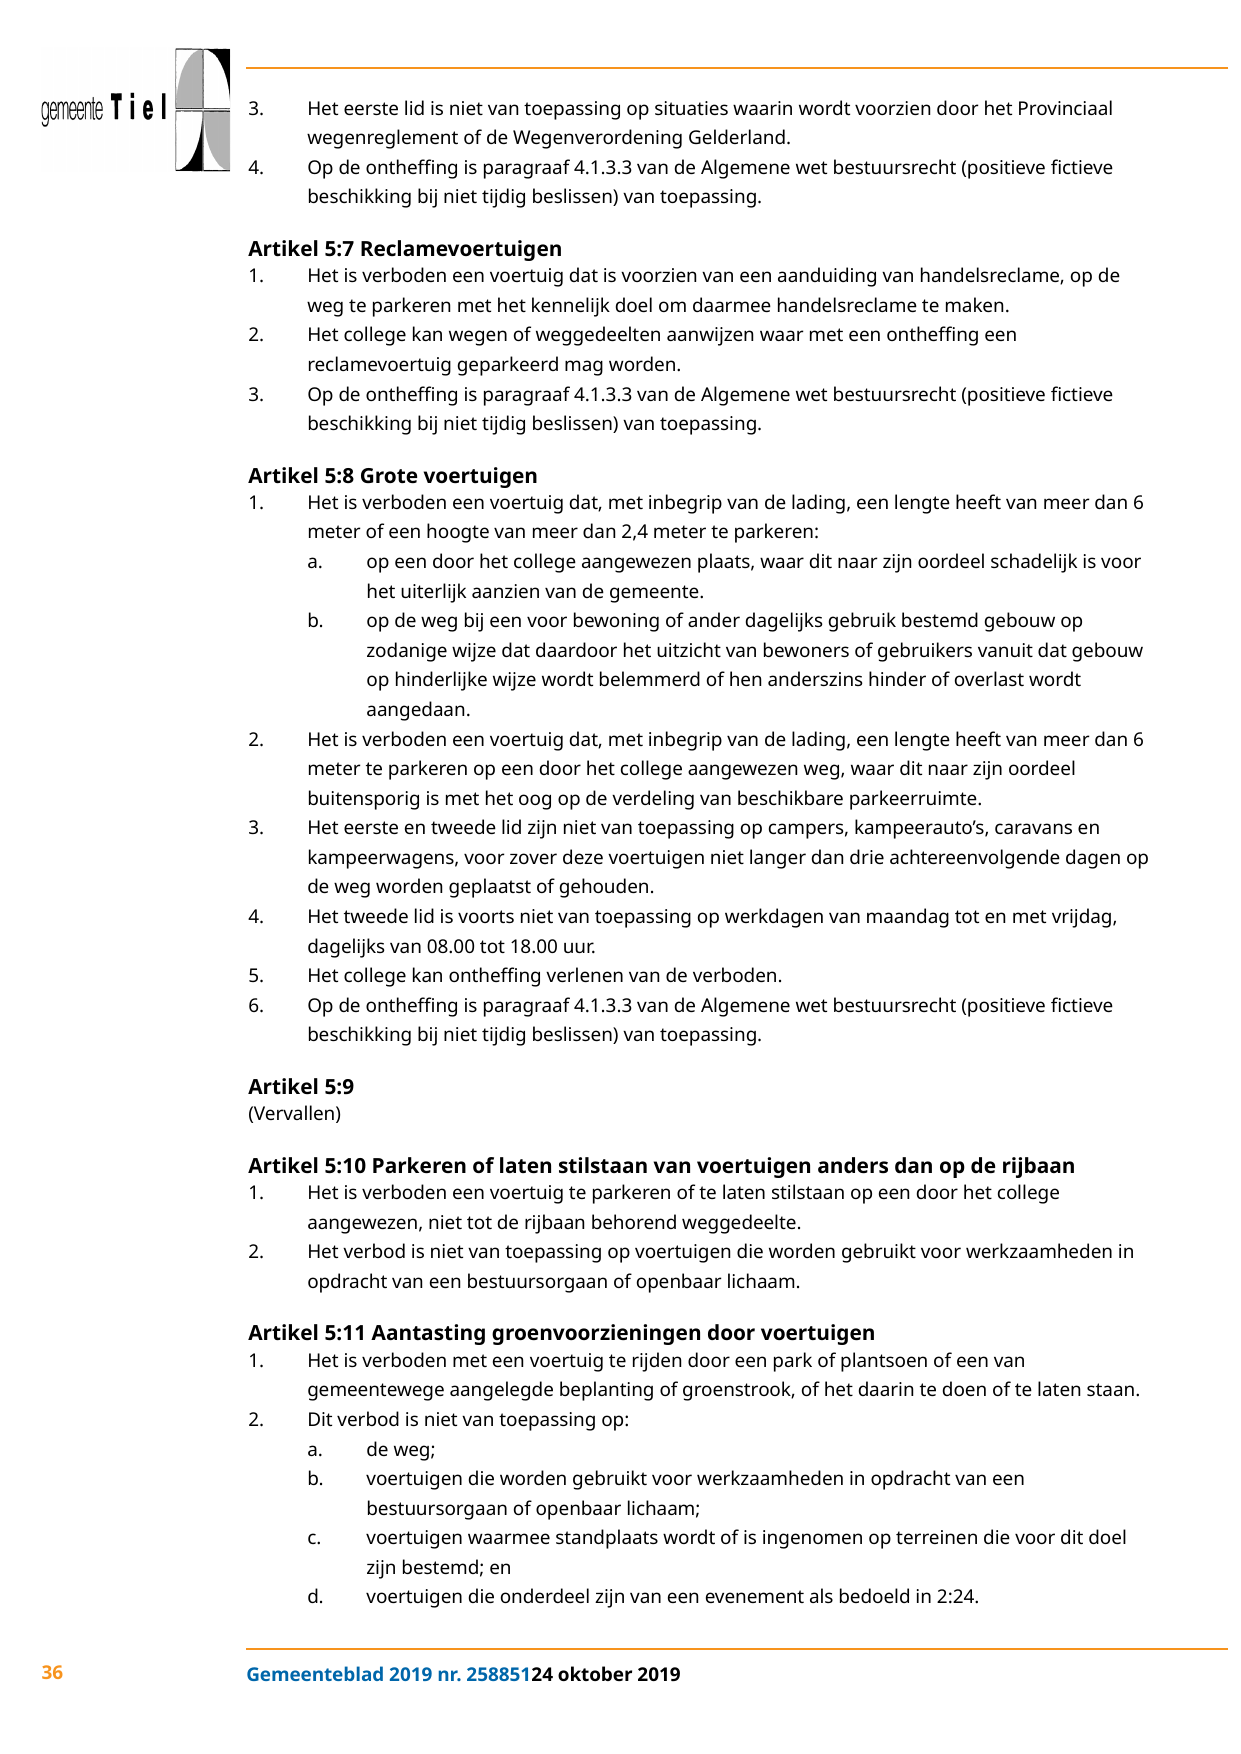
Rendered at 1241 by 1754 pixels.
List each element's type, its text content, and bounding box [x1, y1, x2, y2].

list de weg; [307, 1436, 1152, 1461]
list op de weg bij een voor bewoning of ander dagelijks gebruik bestemd gebouw op zodanige wijze dat daardoor het uitzicht van bewoners of gebruikers vanuit dat gebouw op hinderlijke wijze wordt belemmerd of hen anderszins hinder of overlast wordt aangedaan. [307, 607, 1152, 722]
text (Vervallen) [248, 1101, 1152, 1126]
list Dit verbod is niet van toepassing op: [248, 1406, 1152, 1432]
list Het eerste en tweede lid zijn niet van toepassing op campers, kampeerauto’s, caravans en kampeerwagens, voor zover deze voertuigen niet langer dan drie achtereenvolgende dagen op de weg worden geplaatst of gehouden. [248, 814, 1152, 899]
text Artikel 5:8 Grote voertuigen [248, 461, 1152, 489]
list Het verbod is niet van toepassing op voertuigen die worden gebruikt voor werkzaamheden in opdracht van een bestuursorgaan of openbaar lichaam. [248, 1238, 1152, 1294]
list Het college kan ontheffing verlenen van de verboden. [248, 962, 1152, 988]
text Artikel 5:9 [248, 1072, 1152, 1101]
list voertuigen die worden gebruikt voor werkzaamheden in opdracht van een bestuursorgaan of openbaar lichaam; [307, 1465, 1152, 1521]
list Op de ontheffing is paragraaf 4.1.3.3 van de Algemene wet bestuursrecht (positieve fictieve beschikking bij niet tijdig beslissen) van toepassing. [248, 381, 1152, 436]
picture [41, 47, 231, 172]
list Het is verboden met een voertuig te rijden door een park of plantsoen of een van gemeentewege aangelegde beplanting of groenstrook, of het daarin te doen of te laten staan. [248, 1347, 1152, 1402]
list voertuigen waarmee standplaats wordt of is ingenomen op terreinen die voor dit doel zijn bestemd; en [307, 1524, 1152, 1580]
text Artikel 5:11 Aantasting groenvoorzieningen door voertuigen [248, 1318, 1152, 1347]
list Het eerste lid is niet van toepassing op situaties waarin wordt voorzien door het Provinciaal wegenreglement of de Wegenverordening Gelderland. [248, 95, 1152, 150]
text Artikel 5:7 Reclamevoertuigen [248, 234, 1152, 262]
list Het is verboden een voertuig dat, met inbegrip van de lading, een lengte heeft van meer dan 6 meter te parkeren op een door het college aangewezen weg, waar dit naar zijn oordeel buitensporig is met het oog op de verdeling van beschikbare parkeerruimte. [248, 726, 1152, 811]
text Artikel 5:10 Parkeren of laten stilstaan van voertuigen anders dan op de rijbaan [248, 1151, 1152, 1179]
list Op de ontheffing is paragraaf 4.1.3.3 van de Algemene wet bestuursrecht (positieve fictieve beschikking bij niet tijdig beslissen) van toepassing. [248, 154, 1152, 209]
list voertuigen die onderdeel zijn van een evenement als bedoeld in 2:24. [307, 1584, 1152, 1609]
list Het is verboden een voertuig te parkeren of te laten stilstaan op een door het college aangewezen, niet tot de rijbaan behorend weggedeelte. [248, 1179, 1152, 1235]
list Op de ontheffing is paragraaf 4.1.3.3 van de Algemene wet bestuursrecht (positieve fictieve beschikking bij niet tijdig beslissen) van toepassing. [248, 992, 1152, 1047]
list Het tweede lid is voorts niet van toepassing op werkdagen van maandag tot en met vrijdag, dagelijks van 08.00 tot 18.00 uur. [248, 903, 1152, 959]
list op een door het college aangewezen plaats, waar dit naar zijn oordeel schadelijk is voor het uiterlijk aanzien van de gemeente. [307, 548, 1152, 604]
list Het is verboden een voertuig dat is voorzien van een aanduiding van handelsreclame, op de weg te parkeren met het kennelijk doel om daarmee handelsreclame te maken. [248, 262, 1152, 318]
list Het is verboden een voertuig dat, met inbegrip van de lading, een lengte heeft van meer dan 6 meter of een hoogte van meer dan 2,4 meter te parkeren: [248, 489, 1152, 544]
list Het college kan wegen of weggedeelten aanwijzen waar met een ontheffing een reclamevoertuig geparkeerd mag worden. [248, 322, 1152, 377]
